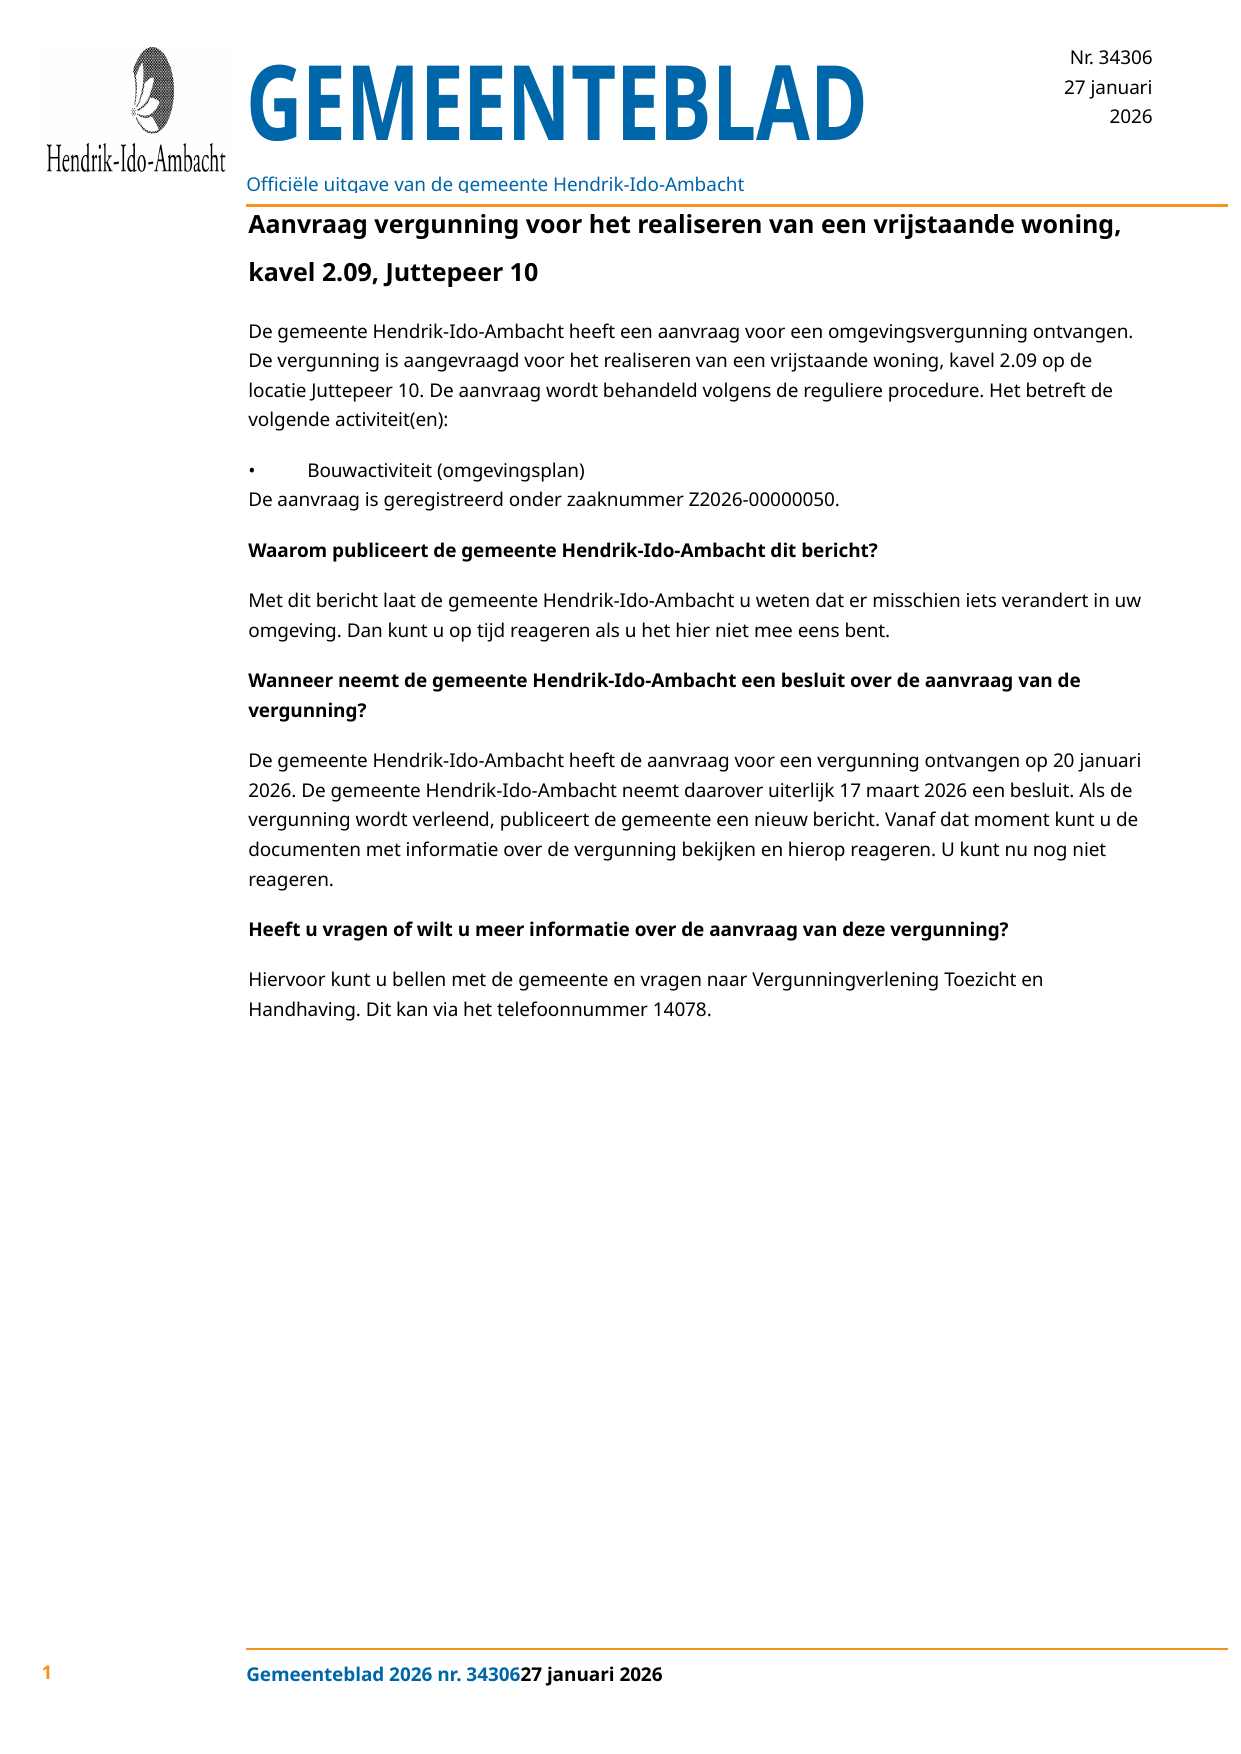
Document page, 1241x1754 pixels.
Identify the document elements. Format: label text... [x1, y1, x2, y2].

text De gemeente Hendrik-Ido-Ambacht heeft een aanvraag voor een omgevingsvergunning ontvangen. De vergunning is aangevraagd voor het realiseren van een vrijstaande woning, kavel 2.09 op de locatie Juttepeer 10. De aanvraag wordt behandeld volgens de reguliere procedure. Het betreft de volgende activiteit(en): [248, 318, 1152, 432]
text Met dit bericht laat de gemeente Hendrik-Ido-Ambacht u weten dat er misschien iets verandert in uw omgeving. Dan kunt u op tijd reageren als u het hier niet mee eens bent. [248, 587, 1152, 643]
text Aanvraag vergunning voor het realiseren van een vrijstaande woning, kavel 2.09, Juttepeer 10 [248, 207, 1152, 288]
text Heeft u vragen of wilt u meer informatie over de aanvraag van deze vergunning? [248, 916, 1152, 942]
text Hiervoor kunt u bellen met de gemeente en vragen naar Vergunningverlening Toezicht en Handhaving. Dit kan via het telefoonnummer 14078. [248, 967, 1152, 1022]
text Waarom publiceert de gemeente Hendrik-Ido-Ambacht dit bericht? [248, 537, 1152, 563]
text Wanneer neemt de gemeente Hendrik-Ido-Ambacht een besluit over de aanvraag van de vergunning? [248, 667, 1152, 723]
text De gemeente Hendrik-Ido-Ambacht heeft de aanvraag voor een vergunning ontvangen op 20 januari 2026. De gemeente Hendrik-Ido-Ambacht neemt daarover uiterlijk 17 maart 2026 een besluit. Als de vergunning wordt verleend, publiceert de gemeente een nieuw bericht. Vanaf dat moment kunt u de documenten met informatie over de vergunning bekijken en hierop reageren. U kunt nu nog niet reageren. [248, 747, 1152, 892]
picture [41, 47, 231, 172]
list Bouwactiviteit (omgevingsplan) [248, 457, 1152, 483]
text De aanvraag is geregistreerd onder zaaknummer Z2026-00000050. [248, 487, 1152, 512]
